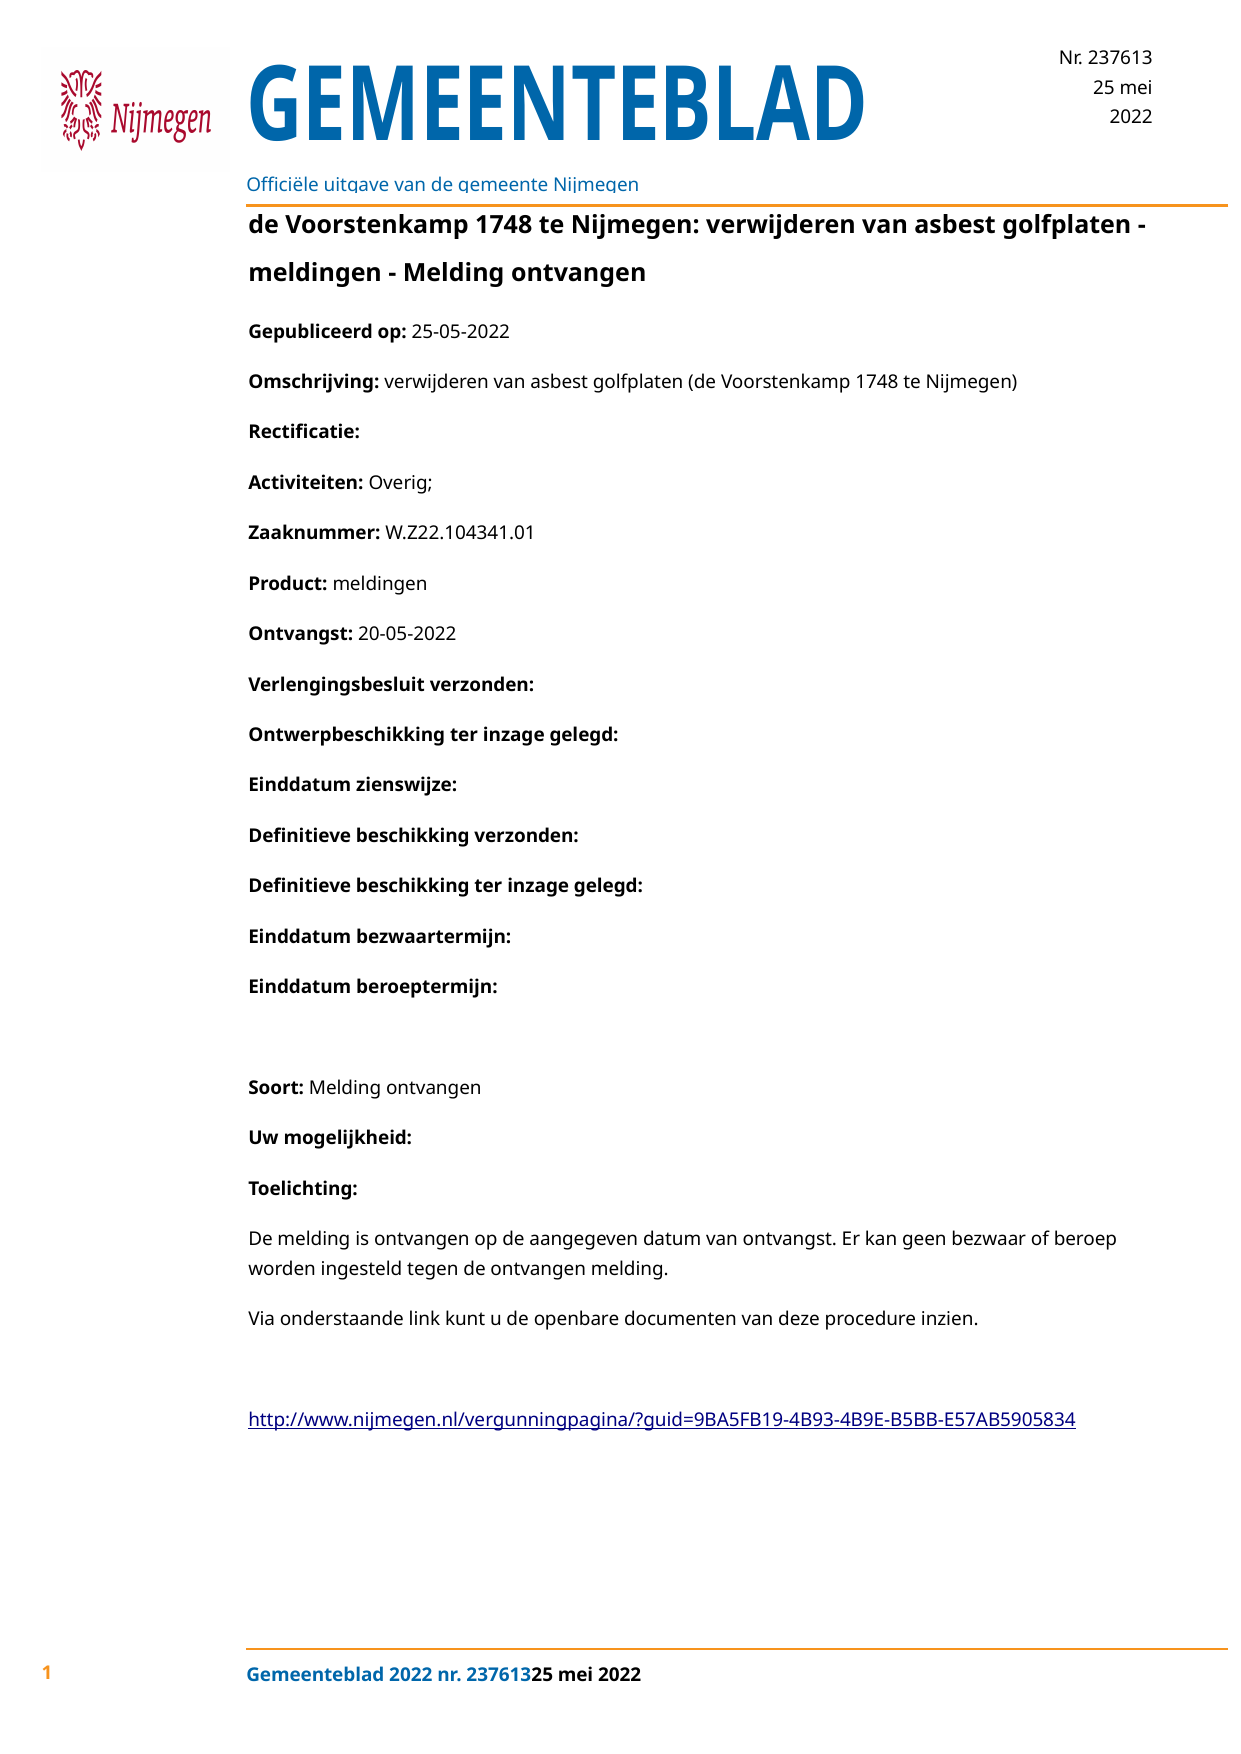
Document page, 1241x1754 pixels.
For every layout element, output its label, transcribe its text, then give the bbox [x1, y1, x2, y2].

text Definitieve beschikking ter inzage gelegd: [248, 872, 1152, 898]
text http://www.nijmegen.nl/vergunningpagina/?guid=9BA5FB19-4B93-4B9E-B5BB-E57AB5905834 [248, 1406, 1152, 1432]
text De melding is ontvangen op de aangegeven datum van ontvangst. Er kan geen bezwaar of beroep worden ingesteld tegen de ontvangen melding. [248, 1225, 1152, 1281]
text Verlengingsbesluit verzonden: [248, 671, 1152, 697]
text de Voorstenkamp 1748 te Nijmegen: verwijderen van asbest golfplaten - meldingen - Melding ontvangen [248, 207, 1152, 288]
text Einddatum beroeptermijn: [248, 973, 1152, 999]
text Einddatum bezwaartermijn: [248, 923, 1152, 949]
text Gepubliceerd op: 25-05-2022 [248, 318, 1152, 344]
text Einddatum zienswijze: [248, 772, 1152, 797]
text Definitieve beschikking verzonden: [248, 822, 1152, 848]
text Via onderstaande link kunt u de openbare documenten van deze procedure inzien. [248, 1305, 1152, 1331]
text Ontvangst: 20-05-2022 [248, 620, 1152, 646]
text Ontwerpbeschikking ter inzage gelegd: [248, 721, 1152, 747]
text Rectificatie: [248, 419, 1152, 444]
text Soort: Melding ontvangen [248, 1074, 1152, 1100]
text Product: meldingen [248, 570, 1152, 596]
picture [41, 47, 231, 172]
text Zaaknummer: W.Z22.104341.01 [248, 519, 1152, 545]
text Omschrijving: verwijderen van asbest golfplaten (de Voorstenkamp 1748 te Nijmegen) [248, 368, 1152, 394]
text Activiteiten: Overig; [248, 469, 1152, 495]
text Toelichting: [248, 1175, 1152, 1201]
text Uw mogelijkheid: [248, 1124, 1152, 1150]
